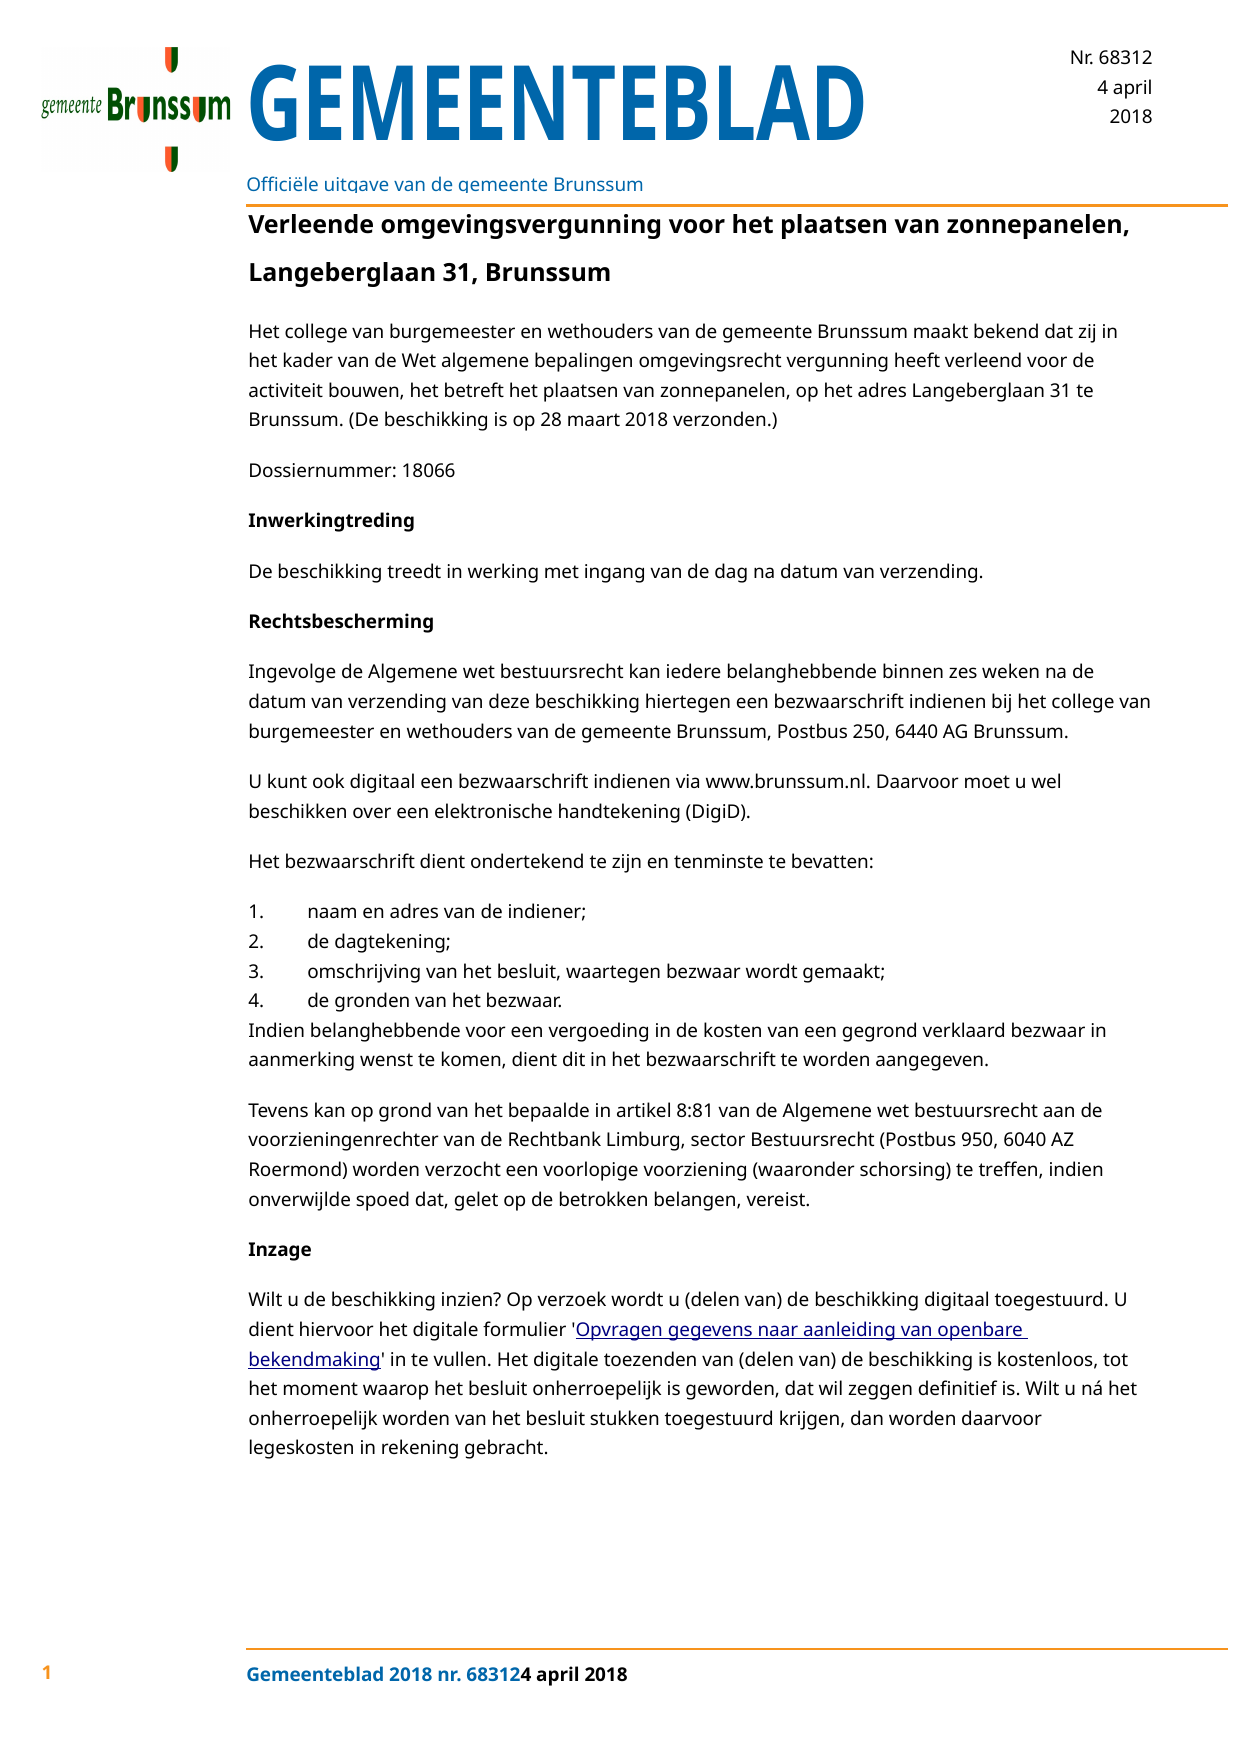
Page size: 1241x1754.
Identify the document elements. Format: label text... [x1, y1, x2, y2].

text Ingevolge de Algemene wet bestuursrecht kan iedere belanghebbende binnen zes weken na de datum van verzending van deze beschikking hiertegen een bezwaarschrift indienen bij het college van burgemeester en wethouders van de gemeente Brunssum, Postbus 250, 6440 AG Brunssum. [248, 659, 1152, 744]
text Verleende omgevingsvergunning voor het plaatsen van zonnepanelen, Langeberglaan 31, Brunssum [248, 207, 1152, 288]
text Het college van burgemeester en wethouders van de gemeente Brunssum maakt bekend dat zij in het kader van de Wet algemene bepalingen omgevingsrecht vergunning heeft verleend voor de activiteit bouwen, het betreft het plaatsen van zonnepanelen, op het adres Langeberglaan 31 te Brunssum. (De beschikking is op 28 maart 2018 verzonden.) [248, 318, 1152, 432]
text U kunt ook digitaal een bezwaarschrift indienen via www.brunssum.nl. Daarvoor moet u wel beschikken over een elektronische handtekening (DigiD). [248, 768, 1152, 824]
list omschrijving van het besluit, waartegen bezwaar wordt gemaakt; [248, 958, 1152, 984]
text Dossiernummer: 18066 [248, 457, 1152, 483]
text Tevens kan op grond van het bepaalde in artikel 8:81 van de Algemene wet bestuursrecht aan de voorzieningenrechter van de Rechtbank Limburg, sector Bestuursrecht (Postbus 950, 6040 AZ Roermond) worden verzocht een voorlopige voorziening (waaronder schorsing) te treffen, indien onverwijlde spoed dat, gelet op de betrokken belangen, vereist. [248, 1097, 1152, 1212]
list de dagtekening; [248, 928, 1152, 954]
text Rechtsbescherming [248, 608, 1152, 634]
list de gronden van het bezwaar. [248, 987, 1152, 1013]
text Indien belanghebbende voor een vergoeding in de kosten van een gegrond verklaard bezwaar in aanmerking wenst te komen, dient dit in het bezwaarschrift te worden aangegeven. [248, 1017, 1152, 1072]
text De beschikking treedt in werking met ingang van de dag na datum van verzending. [248, 558, 1152, 584]
text Inzage [248, 1236, 1152, 1262]
text Wilt u de beschikking inzien? Op verzoek wordt u (delen van) de beschikking digitaal toegestuurd. U dient hiervoor het digitale formulier 'Opvragen gegevens naar aanleiding van openbare bekendmaking' in te vullen. Het digitale toezenden van (delen van) de beschikking is kostenloos, tot het moment waarop het besluit onherroepelijk is geworden, dat wil zeggen definitief is. Wilt u ná het onherroepelijk worden van het besluit stukken toegestuurd krijgen, dan worden daarvoor legeskosten in rekening gebracht. [248, 1287, 1152, 1460]
text Het bezwaarschrift dient ondertekend te zijn en tenminste te bevatten: [248, 848, 1152, 874]
list naam en adres van de indiener; [248, 899, 1152, 924]
picture [41, 47, 231, 172]
text Inwerkingtreding [248, 507, 1152, 533]
